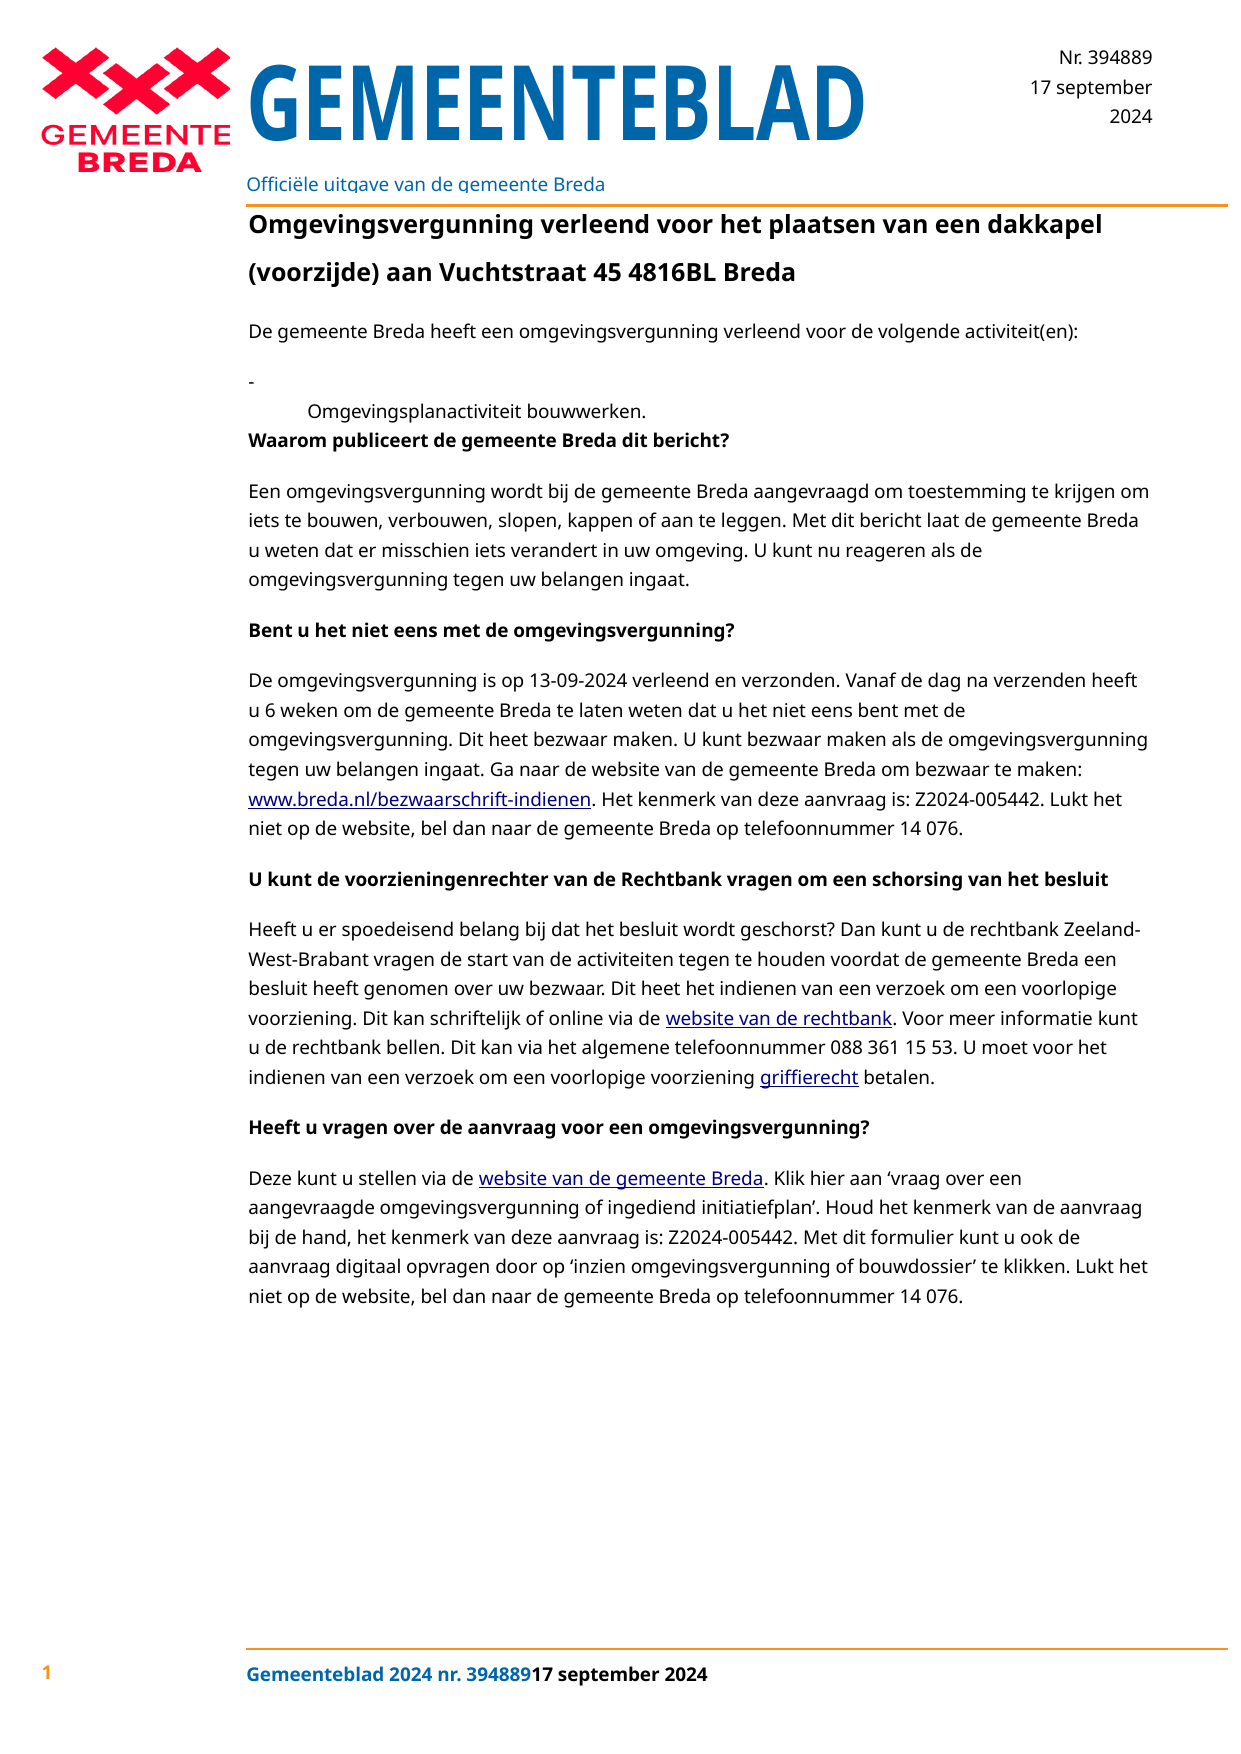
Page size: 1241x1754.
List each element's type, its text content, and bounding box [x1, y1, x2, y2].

text De gemeente Breda heeft een omgevingsvergunning verleend voor de volgende activiteit(en): [248, 318, 1152, 344]
text Omgevingsvergunning verleend voor het plaatsen van een dakkapel (voorzijde) aan Vuchtstraat 45 4816BL Breda [248, 207, 1152, 288]
text U kunt de voorzieningenrechter van de Rechtbank vragen om een schorsing van het besluit [248, 866, 1152, 892]
text Heeft u vragen over de aanvraag voor een omgevingsvergunning? [248, 1114, 1152, 1140]
text Bent u het niet eens met de omgevingsvergunning? [248, 617, 1152, 643]
text Heeft u er spoedeisend belang bij dat het besluit wordt geschorst? Dan kunt u de rechtbank Zeeland-West-Brabant vragen de start van de activiteiten tegen te houden voordat de gemeente Breda een besluit heeft genomen over uw bezwaar. Dit heet het indienen van een verzoek om een voorlopige voorziening. Dit kan schriftelijk of online via de website van de rechtbank. Voor meer informatie kunt u de rechtbank bellen. Dit kan via het algemene telefoonnummer 088 361 15 53. U moet voor het indienen van een verzoek om een voorlopige voorziening griffierecht betalen. [248, 916, 1152, 1090]
list Omgevingsplanactiviteit bouwwerken. [248, 398, 1152, 424]
text Een omgevingsvergunning wordt bij de gemeente Breda aangevraagd om toestemming te krijgen om iets te bouwen, verbouwen, slopen, kappen of aan te leggen. Met dit bericht laat de gemeente Breda u weten dat er misschien iets verandert in uw omgeving. U kunt nu reageren als de omgevingsvergunning tegen uw belangen ingaat. [248, 478, 1152, 592]
text Waarom publiceert de gemeente Breda dit bericht? [248, 427, 1152, 453]
text Deze kunt u stellen via de website van de gemeente Breda. Klik hier aan ‘vraag over een aangevraagde omgevingsvergunning of ingediend initiatiefplan’. Houd het kenmerk van de aanvraag bij de hand, het kenmerk van deze aanvraag is: Z2024-005442. Met dit formulier kunt u ook de aanvraag digitaal opvragen door op ‘inzien omgevingsvergunning of bouwdossier’ te klikken. Lukt het niet op de website, bel dan naar de gemeente Breda op telefoonnummer 14 076. [248, 1165, 1152, 1309]
text De omgevingsvergunning is op 13-09-2024 verleend en verzonden. Vanaf de dag na verzenden heeft u 6 weken om de gemeente Breda te laten weten dat u het niet eens bent met de omgevingsvergunning. Dit heet bezwaar maken. U kunt bezwaar maken als de omgevingsvergunning tegen uw belangen ingaat. Ga naar de website van de gemeente Breda om bezwaar te maken: www.breda.nl/bezwaarschrift-indienen. Het kenmerk van deze aanvraag is: Z2024-005442. Lukt het niet op de website, bel dan naar de gemeente Breda op telefoonnummer 14 076. [248, 667, 1152, 841]
picture [41, 47, 231, 172]
